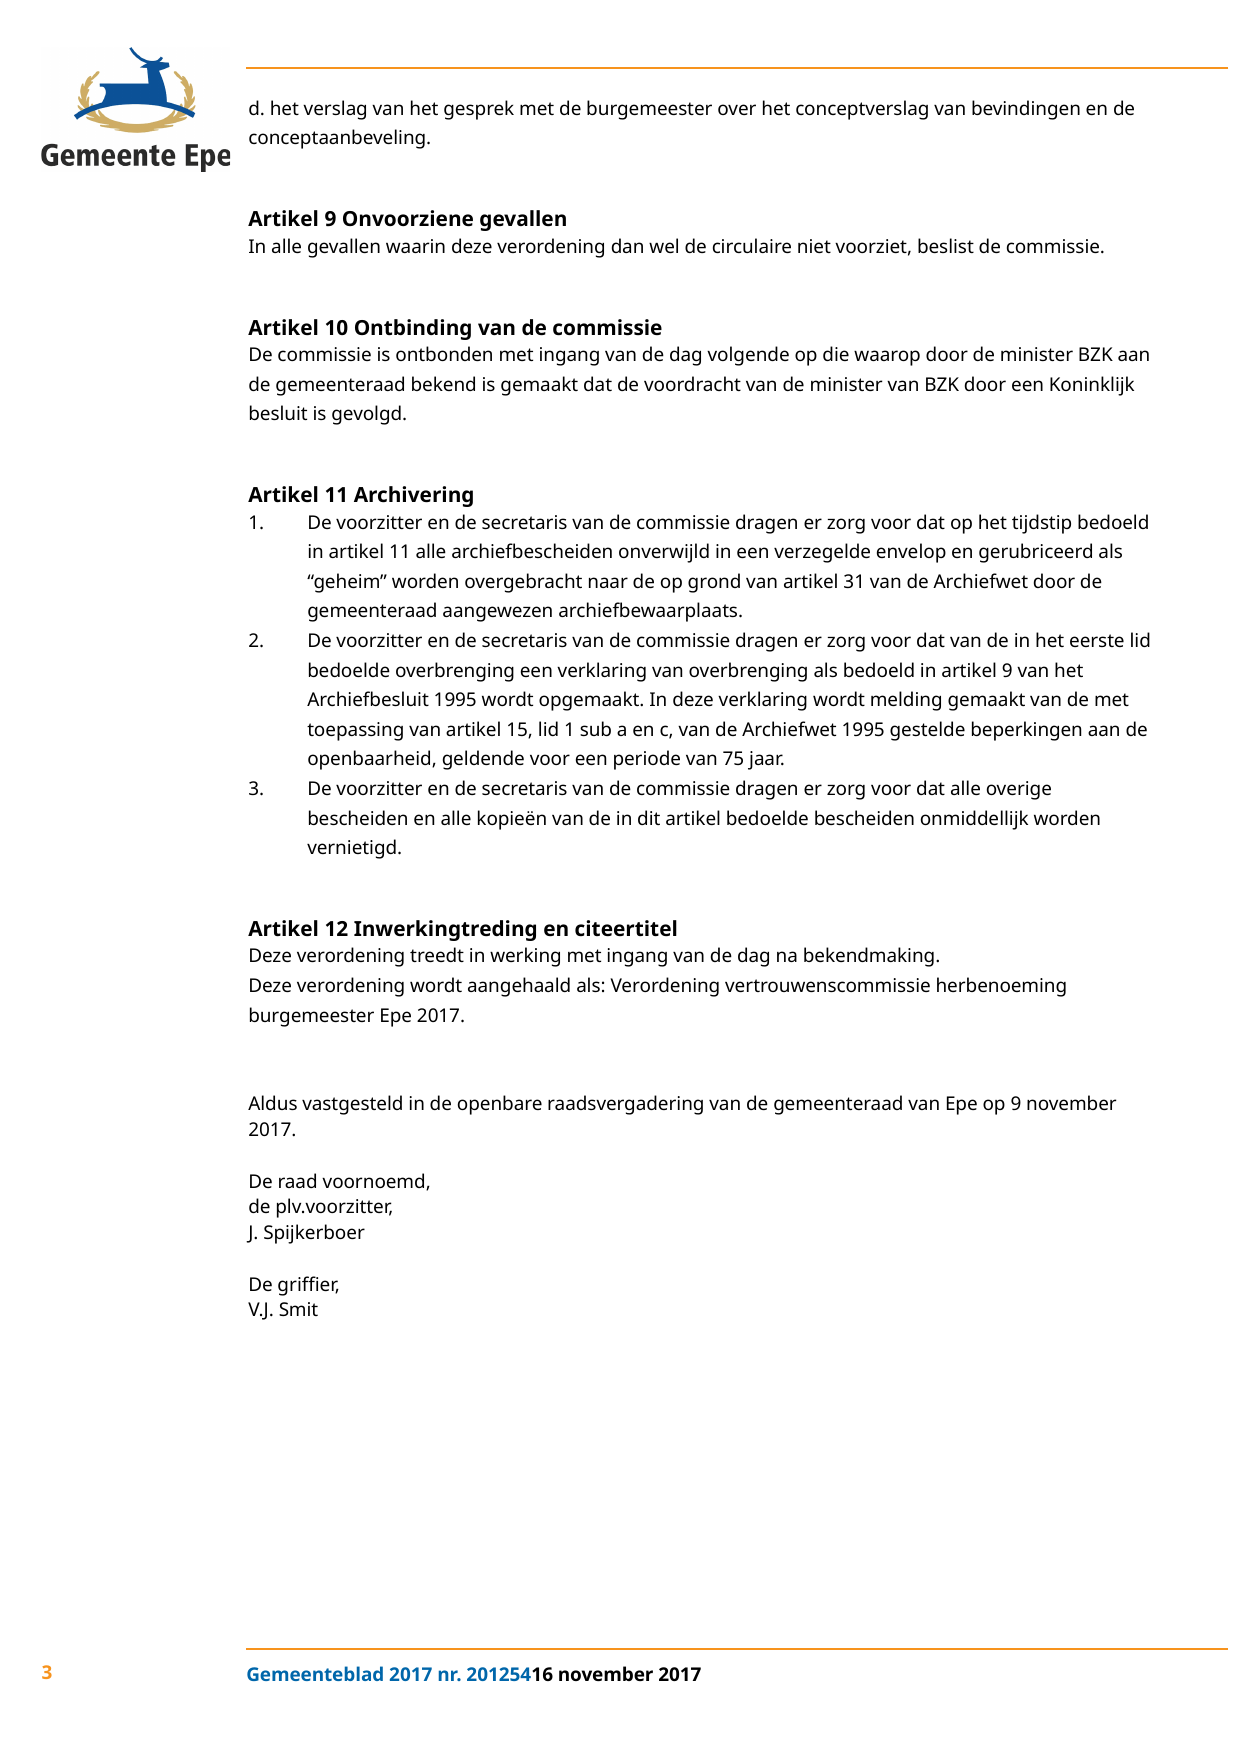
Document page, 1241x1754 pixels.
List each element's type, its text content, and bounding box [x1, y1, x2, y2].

text Artikel 11 Archivering [248, 480, 1152, 509]
text Artikel 9 Onvoorziene gevallen [248, 204, 1152, 233]
text de plv.voorzitter, [248, 1193, 1152, 1219]
text Artikel 12 Inwerkingtreding en citeertitel [248, 914, 1152, 943]
list De voorzitter en de secretaris van de commissie dragen er zorg voor dat op het tijdstip bedoeld in artikel 11 alle archiefbescheiden onverwijld in een verzegelde envelop en gerubriceerd als “geheim” worden overgebracht naar de op grond van artikel 31 van de Archiefwet door de gemeenteraad aangewezen archiefbewaarplaats. [248, 509, 1152, 623]
text Deze verordening treedt in werking met ingang van de dag na bekendmaking. [248, 943, 1152, 968]
text V.J. Smit [248, 1296, 1152, 1322]
list De voorzitter en de secretaris van de commissie dragen er zorg voor dat alle overige bescheiden en alle kopieën van de in dit artikel bedoelde bescheiden onmiddellijk worden vernietigd. [248, 775, 1152, 860]
picture [41, 47, 231, 172]
text De commissie is ontbonden met ingang van de dag volgende op die waarop door de minister BZK aan de gemeenteraad bekend is gemaakt dat de voordracht van de minister van BZK door een Koninklijk besluit is gevolgd. [248, 341, 1152, 426]
text In alle gevallen waarin deze verordening dan wel de circulaire niet voorziet, beslist de commissie. [248, 233, 1152, 258]
text Aldus vastgesteld in de openbare raadsvergadering van de gemeenteraad van Epe op 9 november 2017. [248, 1091, 1152, 1142]
text d. het verslag van het gesprek met de burgemeester over het conceptverslag van bevindingen en de conceptaanbeveling. [248, 95, 1152, 150]
text Deze verordening wordt aangehaald als: Verordening vertrouwenscommissie herbenoeming burgemeester Epe 2017. [248, 972, 1152, 1028]
list De voorzitter en de secretaris van de commissie dragen er zorg voor dat van de in het eerste lid bedoelde overbrenging een verklaring van overbrenging als bedoeld in artikel 9 van het Archiefbesluit 1995 wordt opgemaakt. In deze verklaring wordt melding gemaakt van de met toepassing van artikel 15, lid 1 sub a en c, van de Archiefwet 1995 gestelde beperkingen aan de openbaarheid, geldende voor een periode van 75 jaar. [248, 627, 1152, 771]
text Artikel 10 Ontbinding van de commissie [248, 313, 1152, 341]
text De raad voornoemd, [248, 1168, 1152, 1193]
text De griffier, [248, 1271, 1152, 1296]
text J. Spijkerboer [248, 1219, 1152, 1245]
